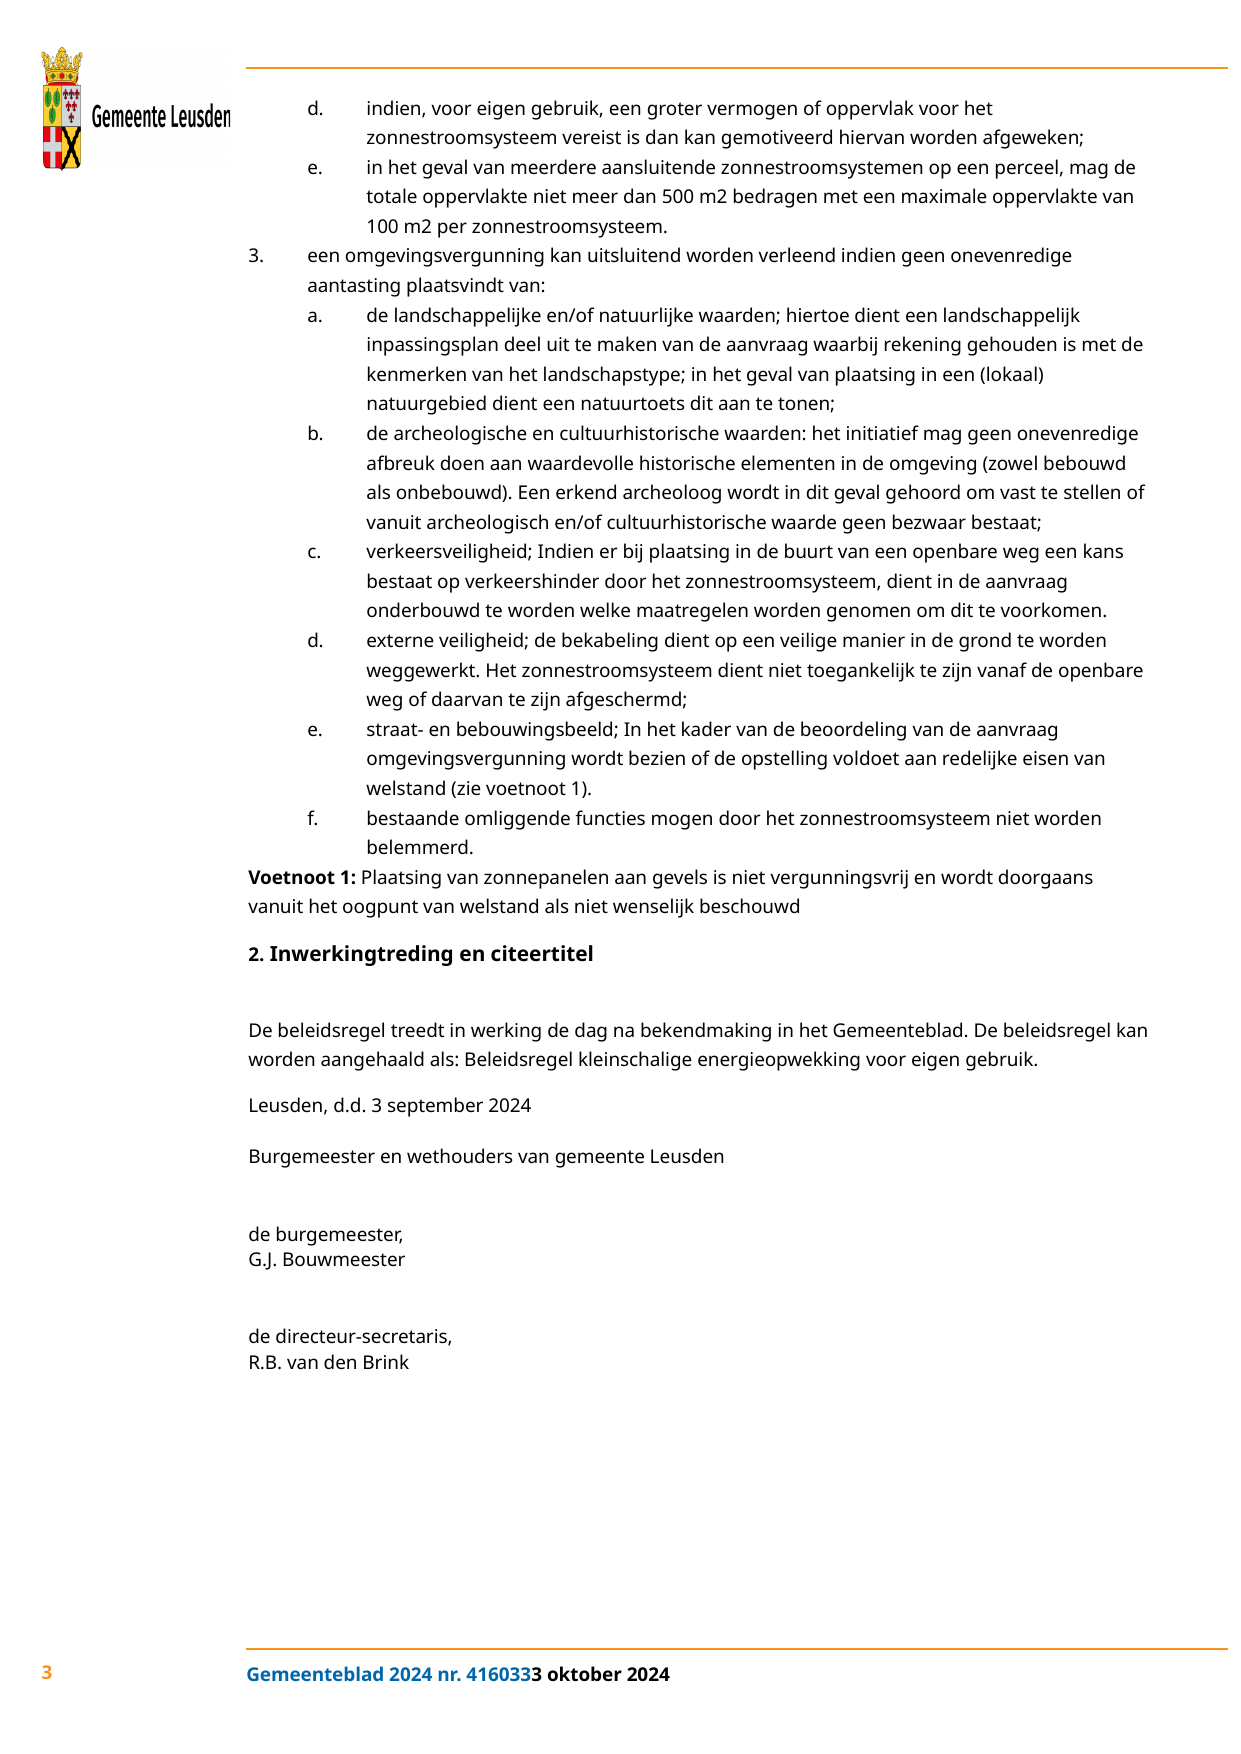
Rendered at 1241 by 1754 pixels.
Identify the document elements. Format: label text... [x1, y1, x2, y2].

list indien, voor eigen gebruik, een groter vermogen of oppervlak voor het zonnestroomsysteem vereist is dan kan gemotiveerd hiervan worden afgeweken; [307, 95, 1152, 150]
text Voetnoot 1: Plaatsing van zonnepanelen aan gevels is niet vergunningsvrij en wordt doorgaans vanuit het oogpunt van welstand als niet wenselijk beschouwd [248, 864, 1152, 919]
text Burgemeester en wethouders van gemeente Leusden [248, 1143, 1152, 1169]
text R.B. van den Brink [248, 1349, 1152, 1375]
text G.J. Bouwmeester [248, 1246, 1152, 1272]
text de burgemeester, [248, 1221, 1152, 1246]
list een omgevingsvergunning kan uitsluitend worden verleend indien geen onevenredige aantasting plaatsvindt van: [248, 243, 1152, 298]
text de directeur-secretaris, [248, 1324, 1152, 1349]
list bestaande omliggende functies mogen door het zonnestroomsysteem niet worden belemmerd. [307, 805, 1152, 860]
text Leusden, d.d. 3 september 2024 [248, 1092, 1152, 1118]
text De beleidsregel treedt in werking de dag na bekendmaking in het Gemeenteblad. De beleidsregel kan worden aangehaald als: Beleidsregel kleinschalige energieopwekking voor eigen gebruik. [248, 1017, 1152, 1072]
list verkeersveiligheid; Indien er bij plaatsing in de buurt van een openbare weg een kans bestaat op verkeershinder door het zonnestroomsysteem, dient in de aanvraag onderbouwd te worden welke maatregelen worden genomen om dit te voorkomen. [307, 538, 1152, 623]
picture [41, 47, 231, 172]
list de landschappelijke en/of natuurlijke waarden; hiertoe dient een landschappelijk inpassingsplan deel uit te maken van de aanvraag waarbij rekening gehouden is met de kenmerken van het landschapstype; in het geval van plaatsing in een (lokaal) natuurgebied dient een natuurtoets dit aan te tonen; [307, 302, 1152, 416]
list straat- en bebouwingsbeeld; In het kader van de beoordeling van de aanvraag omgevingsvergunning wordt bezien of de opstelling voldoet aan redelijke eisen van welstand (zie voetnoot 1). [307, 716, 1152, 801]
list in het geval van meerdere aansluitende zonnestroomsystemen op een perceel, mag de totale oppervlakte niet meer dan 500 m2 bedragen met een maximale oppervlakte van 100 m2 per zonnestroomsysteem. [307, 154, 1152, 239]
list de archeologische en cultuurhistorische waarden: het initiatief mag geen onevenredige afbreuk doen aan waardevolle historische elementen in de omgeving (zowel bebouwd als onbebouwd). Een erkend archeoloog wordt in dit geval gehoord om vast te stellen of vanuit archeologisch en/of cultuurhistorische waarde geen bezwaar bestaat; [307, 420, 1152, 535]
text 2. Inwerkingtreding en citeertitel [248, 939, 1152, 968]
list externe veiligheid; de bekabeling dient op een veilige manier in de grond te worden weggewerkt. Het zonnestroomsysteem dient niet toegankelijk te zijn vanaf de openbare weg of daarvan te zijn afgeschermd; [307, 627, 1152, 712]
